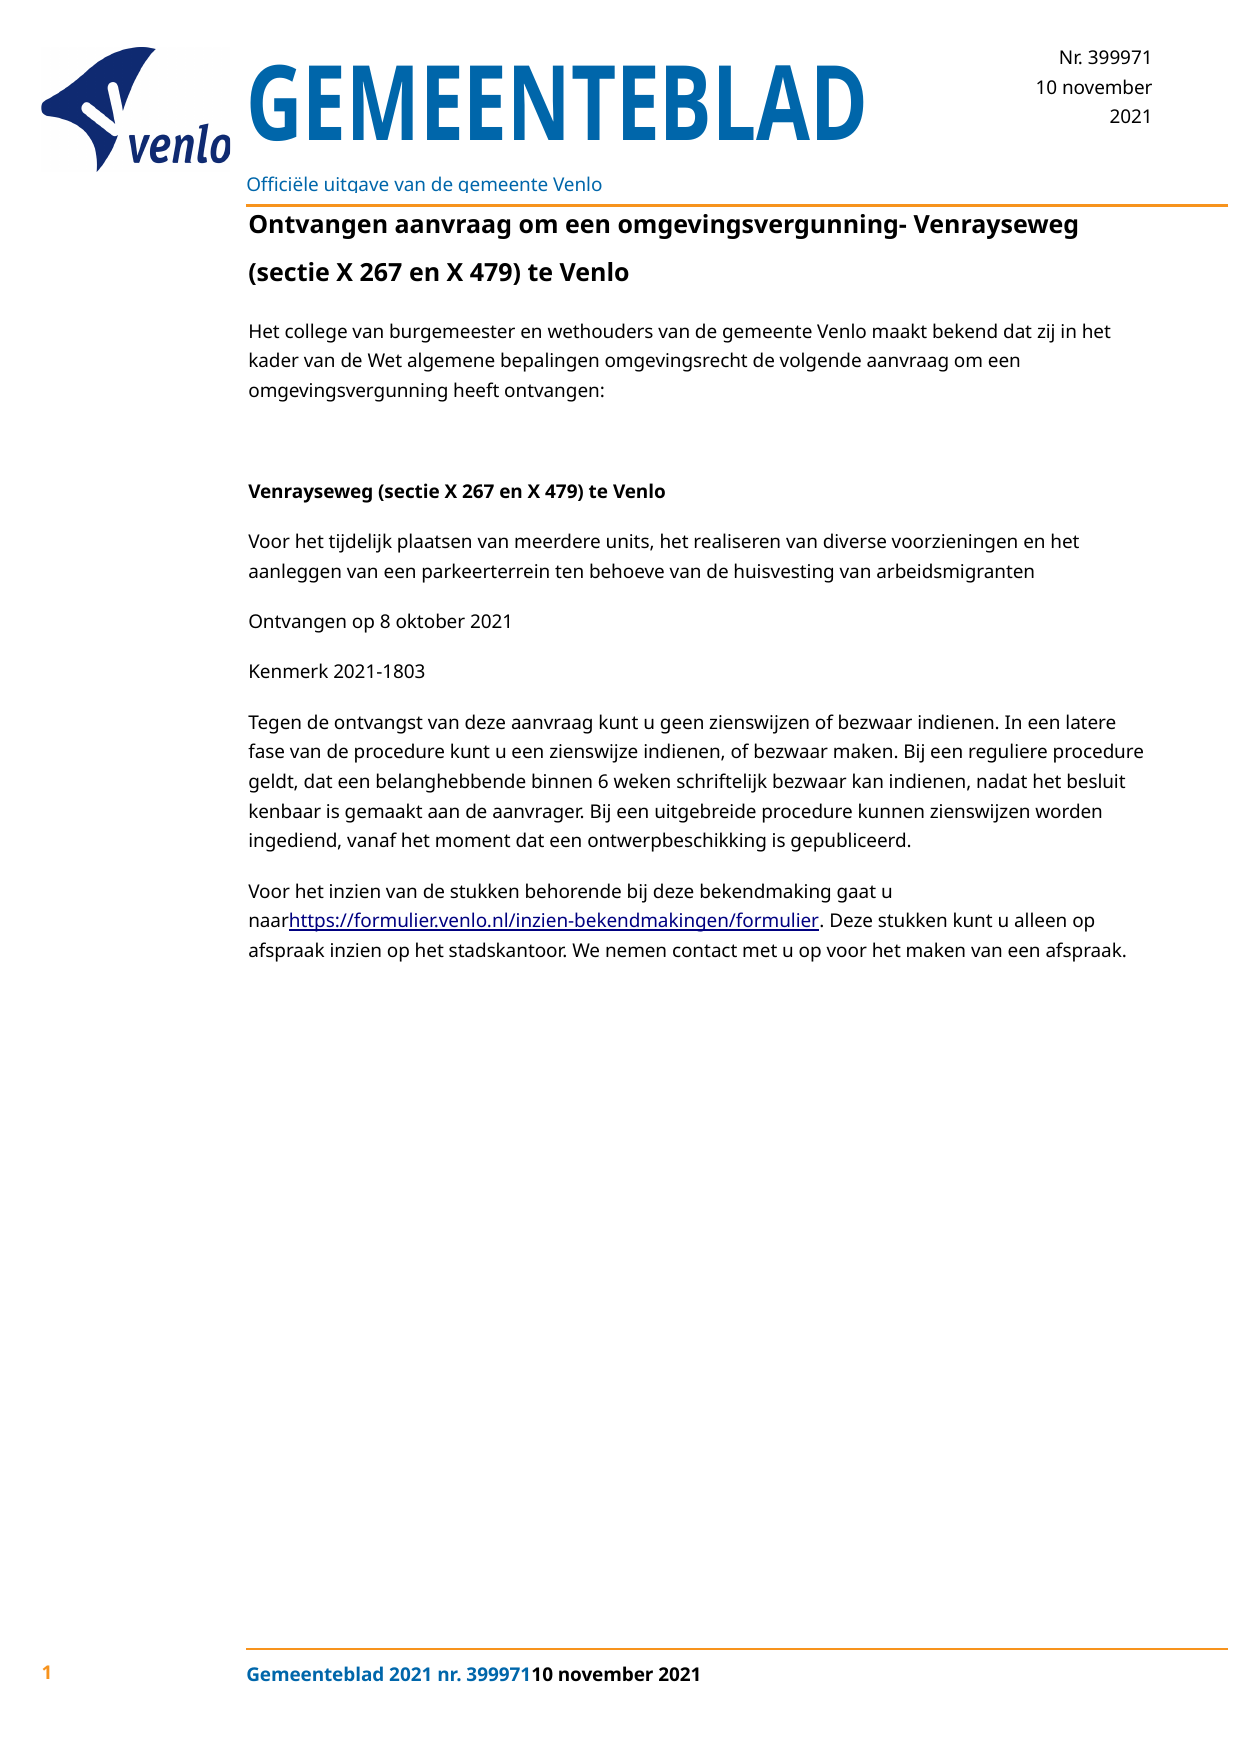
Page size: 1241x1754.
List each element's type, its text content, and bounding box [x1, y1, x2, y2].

picture [41, 47, 231, 172]
text Ontvangen aanvraag om een omgevingsvergunning- Venrayseweg (sectie X 267 en X 479) te Venlo [248, 207, 1152, 288]
text Venrayseweg (sectie X 267 en X 479) te Venlo [248, 478, 1152, 504]
text Tegen de ontvangst van deze aanvraag kunt u geen zienswijzen of bezwaar indienen. In een latere fase van de procedure kunt u een zienswijze indienen, of bezwaar maken. Bij een reguliere procedure geldt, dat een belanghebbende binnen 6 weken schriftelijk bezwaar kan indienen, nadat het besluit kenbaar is gemaakt aan de aanvrager. Bij een uitgebreide procedure kunnen zienswijzen worden ingediend, vanaf het moment dat een ontwerpbeschikking is gepubliceerd. [248, 709, 1152, 853]
text Ontvangen op 8 oktober 2021 [248, 608, 1152, 634]
text Voor het inzien van de stukken behorende bij deze bekendmaking gaat u naarhttps://formulier.venlo.nl/inzien-bekendmakingen/formulier. Deze stukken kunt u alleen op afspraak inzien op het stadskantoor. We nemen contact met u op voor het maken van een afspraak. [248, 878, 1152, 963]
text Het college van burgemeester en wethouders van de gemeente Venlo maakt bekend dat zij in het kader van de Wet algemene bepalingen omgevingsrecht de volgende aanvraag om een omgevingsvergunning heeft ontvangen: [248, 318, 1152, 403]
text Voor het tijdelijk plaatsen van meerdere units, het realiseren van diverse voorzieningen en het aanleggen van een parkeerterrein ten behoeve van de huisvesting van arbeidsmigranten [248, 528, 1152, 584]
text Kenmerk 2021-1803 [248, 659, 1152, 684]
